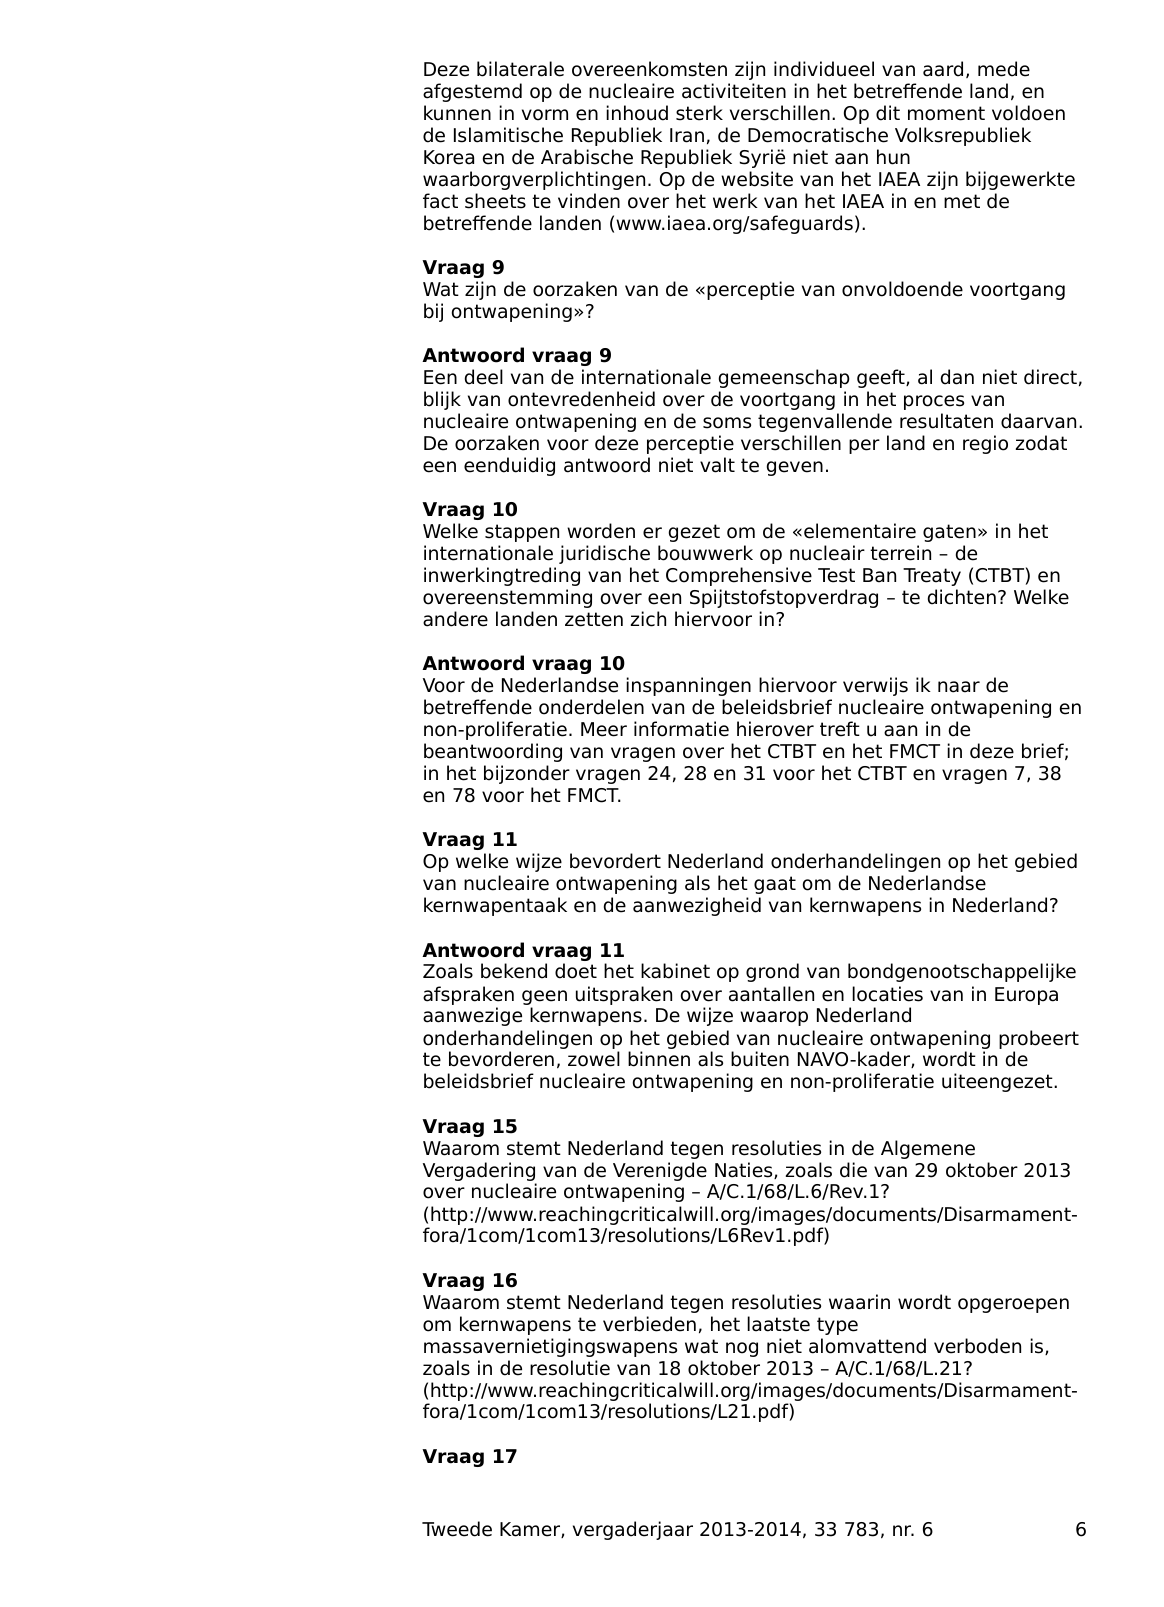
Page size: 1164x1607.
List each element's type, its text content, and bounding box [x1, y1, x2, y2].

text Zoals bekend doet het kabinet op grond van bondgenootschappelijke afspraken geen uitspraken over aantallen en locaties van in Europa aanwezige kernwapens. De wijze waarop Nederland onderhandelingen op het gebied van nucleaire ontwapening probeert te bevorderen, zowel binnen als buiten NAVO-kader, wordt in de beleidsbrief nucleaire ontwapening en non-proliferatie uiteengezet. [422, 961, 1087, 1093]
text Een deel van de internationale gemeenschap geeft, al dan niet direct, blijk van ontevredenheid over de voortgang in het proces van nucleaire ontwapening en de soms tegenvallende resultaten daarvan. De oorzaken voor deze perceptie verschillen per land en regio zodat een eenduidig antwoord niet valt te geven. [422, 367, 1087, 477]
text Deze bilaterale overeenkomsten zijn individueel van aard, mede afgestemd op de nucleaire activiteiten in het betreffende land, en kunnen in vorm en inhoud sterk verschillen. Op dit moment voldoen de Islamitische Republiek Iran, de Democratische Volksrepubliek Korea en de Arabische Republiek Syrië niet aan hun waarborgverplichtingen. Op de website van het IAEA zijn bijgewerkte fact sheets te vinden over het werk van het IAEA in en met de betreffende landen (www.iaea.org/safeguards). [422, 59, 1087, 235]
text Antwoord vraag 11 [422, 939, 1087, 961]
text Antwoord vraag 9 [422, 345, 1087, 367]
text Op welke wijze bevordert Nederland onderhandelingen op het gebied van nucleaire ontwapening als het gaat om de Nederlandse kernwapentaak en de aanwezigheid van kernwapens in Nederland? [422, 851, 1087, 917]
text Vraag 11 [422, 829, 1087, 851]
text Waarom stemt Nederland tegen resoluties in de Algemene Vergadering van de Verenigde Naties, zoals die van 29 oktober 2013 over nucleaire ontwapening – A/C.1/68/L.6/Rev.1? (http://www.reachingcriticalwill.org/images/documents/Disarmament-fora/1com/1com13/resolutions/L6Rev1.pdf) [422, 1137, 1087, 1247]
text Vraag 17 [422, 1446, 1087, 1468]
text Vraag 15 [422, 1116, 1087, 1137]
text Vraag 9 [422, 257, 1087, 279]
text Waarom stemt Nederland tegen resoluties waarin wordt opgeroepen om kernwapens te verbieden, het laatste type massavernietigingswapens wat nog niet alomvattend verboden is, zoals in de resolutie van 18 oktober 2013 – A/C.1/68/L.21? (http://www.reachingcriticalwill.org/images/documents/Disarmament-fora/1com/1com13/resolutions/L21.pdf) [422, 1292, 1087, 1423]
text Wat zijn de oorzaken van de «perceptie van onvoldoende voortgang bij ontwapening»? [422, 279, 1087, 323]
text Vraag 16 [422, 1269, 1087, 1292]
text Voor de Nederlandse inspanningen hiervoor verwijs ik naar de betreffende onderdelen van de beleidsbrief nucleaire ontwapening en non-proliferatie. Meer informatie hierover treft u aan in de beantwoording van vragen over het CTBT en het FMCT in deze brief; in het bijzonder vragen 24, 28 en 31 voor het CTBT en vragen 7, 38 en 78 voor het FMCT. [422, 675, 1087, 807]
text Vraag 10 [422, 499, 1087, 521]
text Welke stappen worden er gezet om de «elementaire gaten» in het internationale juridische bouwwerk op nucleair terrein – de inwerkingtreding van het Comprehensive Test Ban Treaty (CTBT) en overeenstemming over een Spijtstofstopverdrag – te dichten? Welke andere landen zetten zich hiervoor in? [422, 521, 1087, 631]
text Antwoord vraag 10 [422, 653, 1087, 675]
